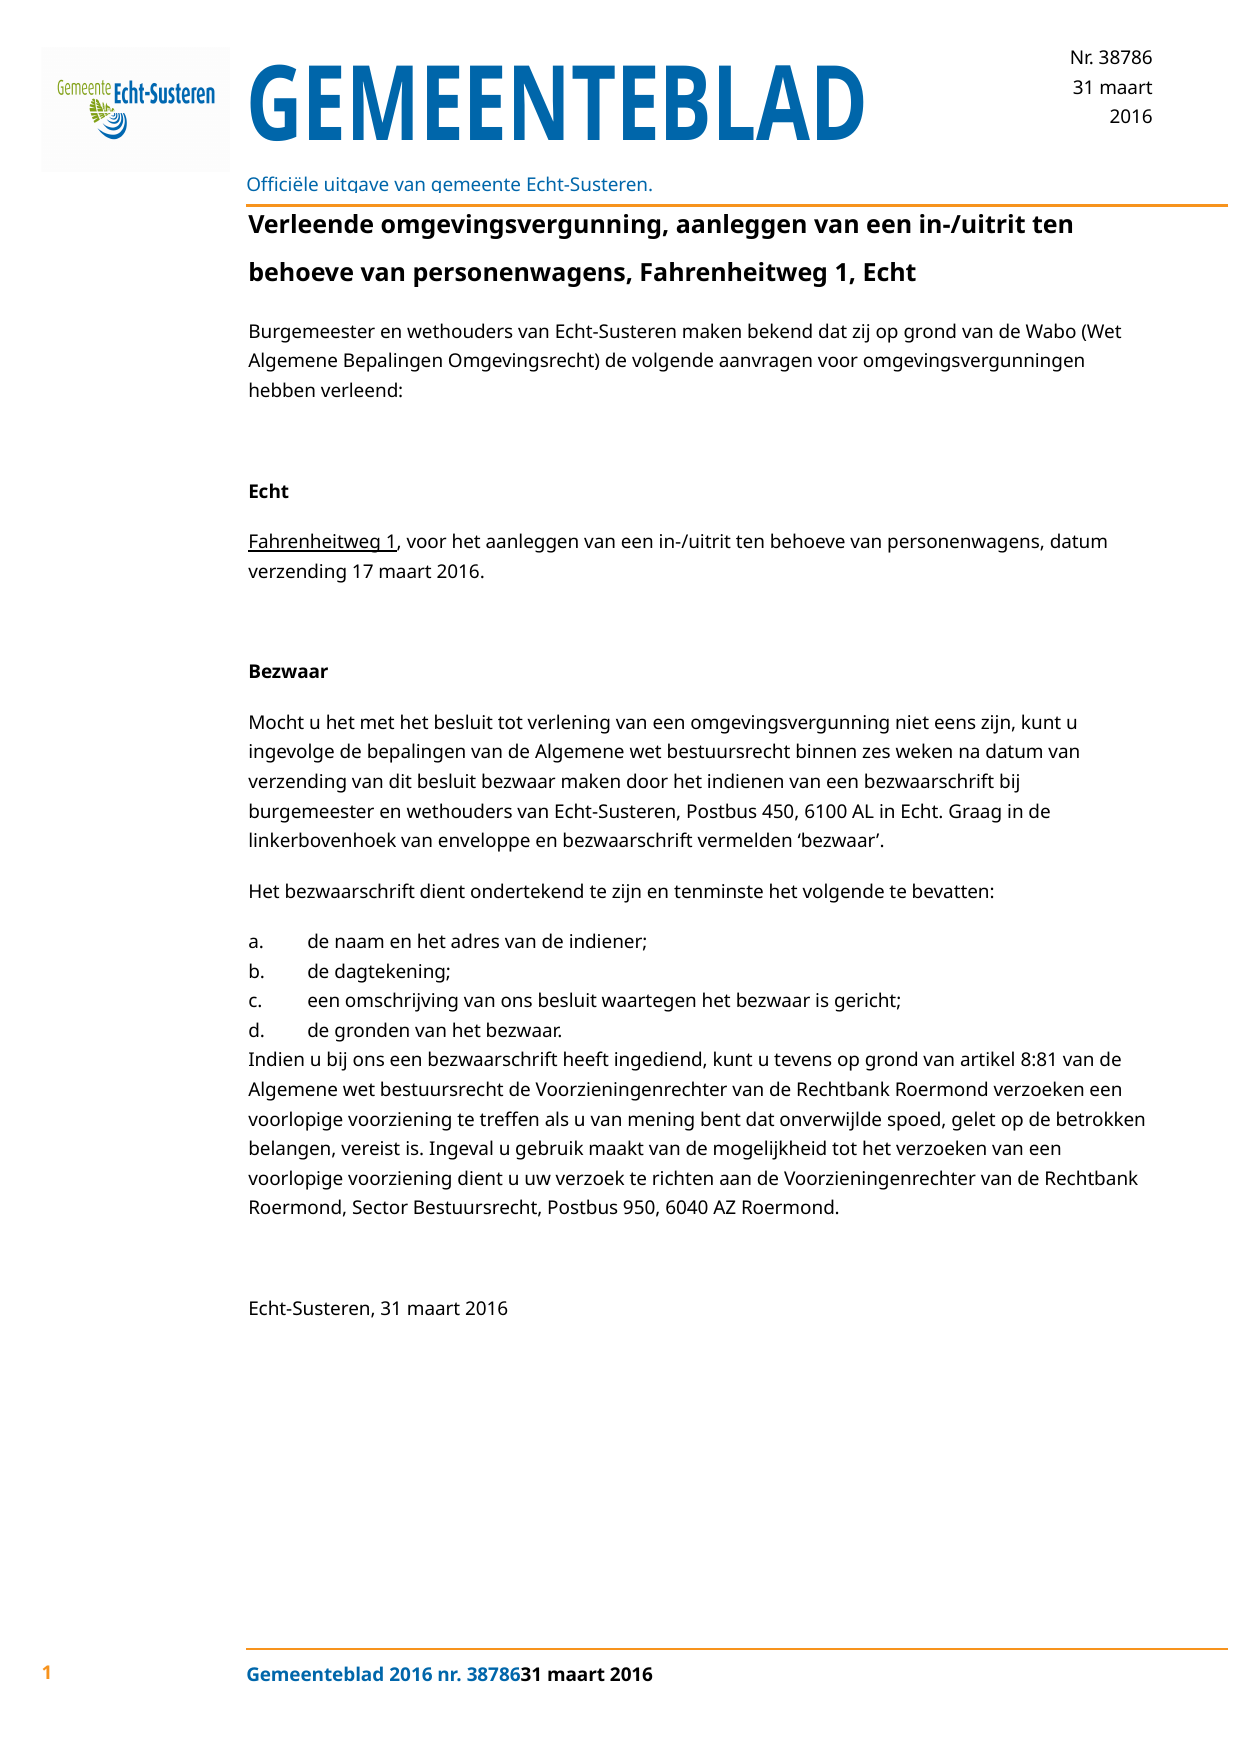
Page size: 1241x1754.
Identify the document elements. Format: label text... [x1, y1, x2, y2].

text Het bezwaarschrift dient ondertekend te zijn en tenminste het volgende te bevatten: [248, 878, 1152, 904]
list de dagtekening; [248, 958, 1152, 984]
list de naam en het adres van de indiener; [248, 928, 1152, 954]
text Echt [248, 478, 1152, 504]
text Mocht u het met het besluit tot verlening van een omgevingsvergunning niet eens zijn, kunt u ingevolge de bepalingen van de Algemene wet bestuursrecht binnen zes weken na datum van verzending van dit besluit bezwaar maken door het indienen van een bezwaarschrift bij burgemeester en wethouders van Echt-Susteren, Postbus 450, 6100 AL in Echt. Graag in de linkerbovenhoek van enveloppe en bezwaarschrift vermelden ‘bezwaar’. [248, 709, 1152, 853]
text Echt-Susteren, 31 maart 2016 [248, 1295, 1152, 1321]
picture [41, 47, 231, 172]
text Verleende omgevingsvergunning, aanleggen van een in-/uitrit ten behoeve van personenwagens, Fahrenheitweg 1, Echt [248, 207, 1152, 288]
text Fahrenheitweg 1, voor het aanleggen van een in-/uitrit ten behoeve van personenwagens, datum verzending 17 maart 2016. [248, 528, 1152, 584]
text Bezwaar [248, 659, 1152, 684]
text Indien u bij ons een bezwaarschrift heeft ingediend, kunt u tevens op grond van artikel 8:81 van de Algemene wet bestuursrecht de Voorzieningenrechter van de Rechtbank Roermond verzoeken een voorlopige voorziening te treffen als u van mening bent dat onverwijlde spoed, gelet op de betrokken belangen, vereist is. Ingeval u gebruik maakt van de mogelijkheid tot het verzoeken van een voorlopige voorziening dient u uw verzoek te richten aan de Voorzieningenrechter van de Rechtbank Roermond, Sector Bestuursrecht, Postbus 950, 6040 AZ Roermond. [248, 1047, 1152, 1220]
text Burgemeester en wethouders van Echt-Susteren maken bekend dat zij op grond van de Wabo (Wet Algemene Bepalingen Omgevingsrecht) de volgende aanvragen voor omgevingsvergunningen hebben verleend: [248, 318, 1152, 403]
list de gronden van het bezwaar. [248, 1017, 1152, 1043]
list een omschrijving van ons besluit waartegen het bezwaar is gericht; [248, 987, 1152, 1013]
